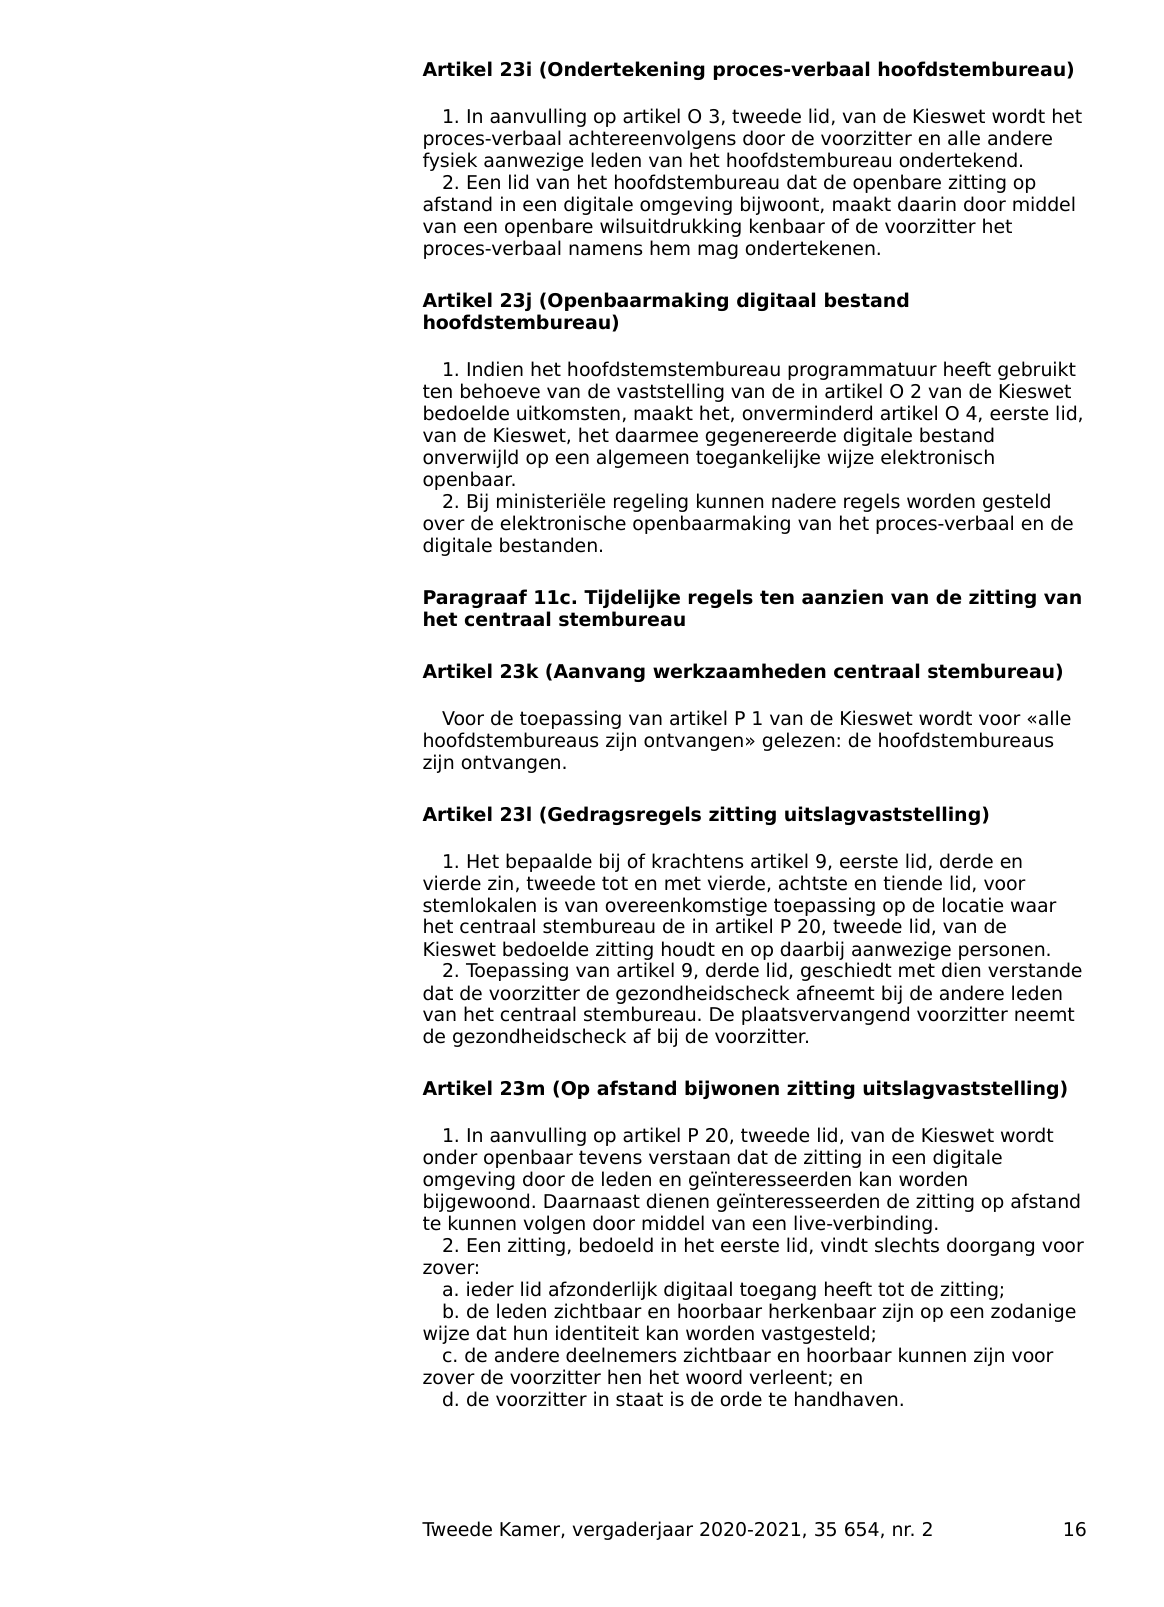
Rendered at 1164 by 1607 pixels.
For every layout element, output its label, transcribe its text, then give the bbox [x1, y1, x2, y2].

text 2. Bij ministeriële regeling kunnen nadere regels worden gesteld over de elektronische openbaarmaking van het proces-verbaal en de digitale bestanden. [422, 491, 1087, 557]
text Voor de toepassing van artikel P 1 van de Kieswet wordt voor «alle hoofdstembureaus zijn ontvangen» gelezen: de hoofdstembureaus zijn ontvangen. [422, 708, 1087, 773]
text 1. Het bepaalde bij of krachtens artikel 9, eerste lid, derde en vierde zin, tweede tot en met vierde, achtste en tiende lid, voor stemlokalen is van overeenkomstige toepassing op de locatie waar het centraal stembureau de in artikel P 20, tweede lid, van de Kieswet bedoelde zitting houdt en op daarbij aanwezige personen. [422, 851, 1087, 960]
subtitle Artikel 23i (Ondertekening proces-verbaal hoofdstembureau) [422, 59, 1087, 81]
text 1. In aanvulling op artikel P 20, tweede lid, van de Kieswet wordt onder openbaar tevens verstaan dat de zitting in een digitale omgeving door de leden en geïnteresseerden kan worden bijgewoond. Daarnaast dienen geïnteresseerden de zitting op afstand te kunnen volgen door middel van een live-verbinding. [422, 1125, 1087, 1235]
text 2. Een zitting, bedoeld in het eerste lid, vindt slechts doorgang voor zover: [422, 1235, 1087, 1279]
text 2. Een lid van het hoofdstembureau dat de openbare zitting op afstand in een digitale omgeving bijwoont, maakt daarin door middel van een openbare wilsuitdrukking kenbaar of de voorzitter het proces-verbaal namens hem mag ondertekenen. [422, 172, 1087, 260]
text a. ieder lid afzonderlijk digitaal toegang heeft tot de zitting; [422, 1279, 1087, 1301]
text b. de leden zichtbaar en hoorbaar herkenbaar zijn op een zodanige wijze dat hun identiteit kan worden vastgesteld; [422, 1301, 1087, 1345]
text 2. Toepassing van artikel 9, derde lid, geschiedt met dien verstande dat de voorzitter de gezondheidscheck afneemt bij de andere leden van het centraal stembureau. De plaatsvervangend voorzitter neemt de gezondheidscheck af bij de voorzitter. [422, 960, 1087, 1048]
text 1. In aanvulling op artikel O 3, tweede lid, van de Kieswet wordt het proces-verbaal achtereenvolgens door de voorzitter en alle andere fysiek aanwezige leden van het hoofdstembureau ondertekend. [422, 106, 1087, 172]
subtitle Artikel 23l (Gedragsregels zitting uitslagvaststelling) [422, 803, 1087, 826]
text c. de andere deelnemers zichtbaar en hoorbaar kunnen zijn voor zover de voorzitter hen het woord verleent; en [422, 1345, 1087, 1389]
text d. de voorzitter in staat is de orde te handhaven. [422, 1389, 1087, 1411]
subtitle Artikel 23k (Aanvang werkzaamheden centraal stembureau) [422, 661, 1087, 683]
subtitle Artikel 23j (Openbaarmaking digitaal bestand hoofdstembureau) [422, 290, 1087, 334]
text 1. Indien het hoofdstemstembureau programmatuur heeft gebruikt ten behoeve van de vaststelling van de in artikel O 2 van de Kieswet bedoelde uitkomsten, maakt het, onverminderd artikel O 4, eerste lid, van de Kieswet, het daarmee gegenereerde digitale bestand onverwijld op een algemeen toegankelijke wijze elektronisch openbaar. [422, 359, 1087, 491]
subtitle Paragraaf 11c. Tijdelijke regels ten aanzien van de zitting van het centraal stembureau [422, 587, 1087, 631]
subtitle Artikel 23m (Op afstand bijwonen zitting uitslagvaststelling) [422, 1078, 1087, 1100]
